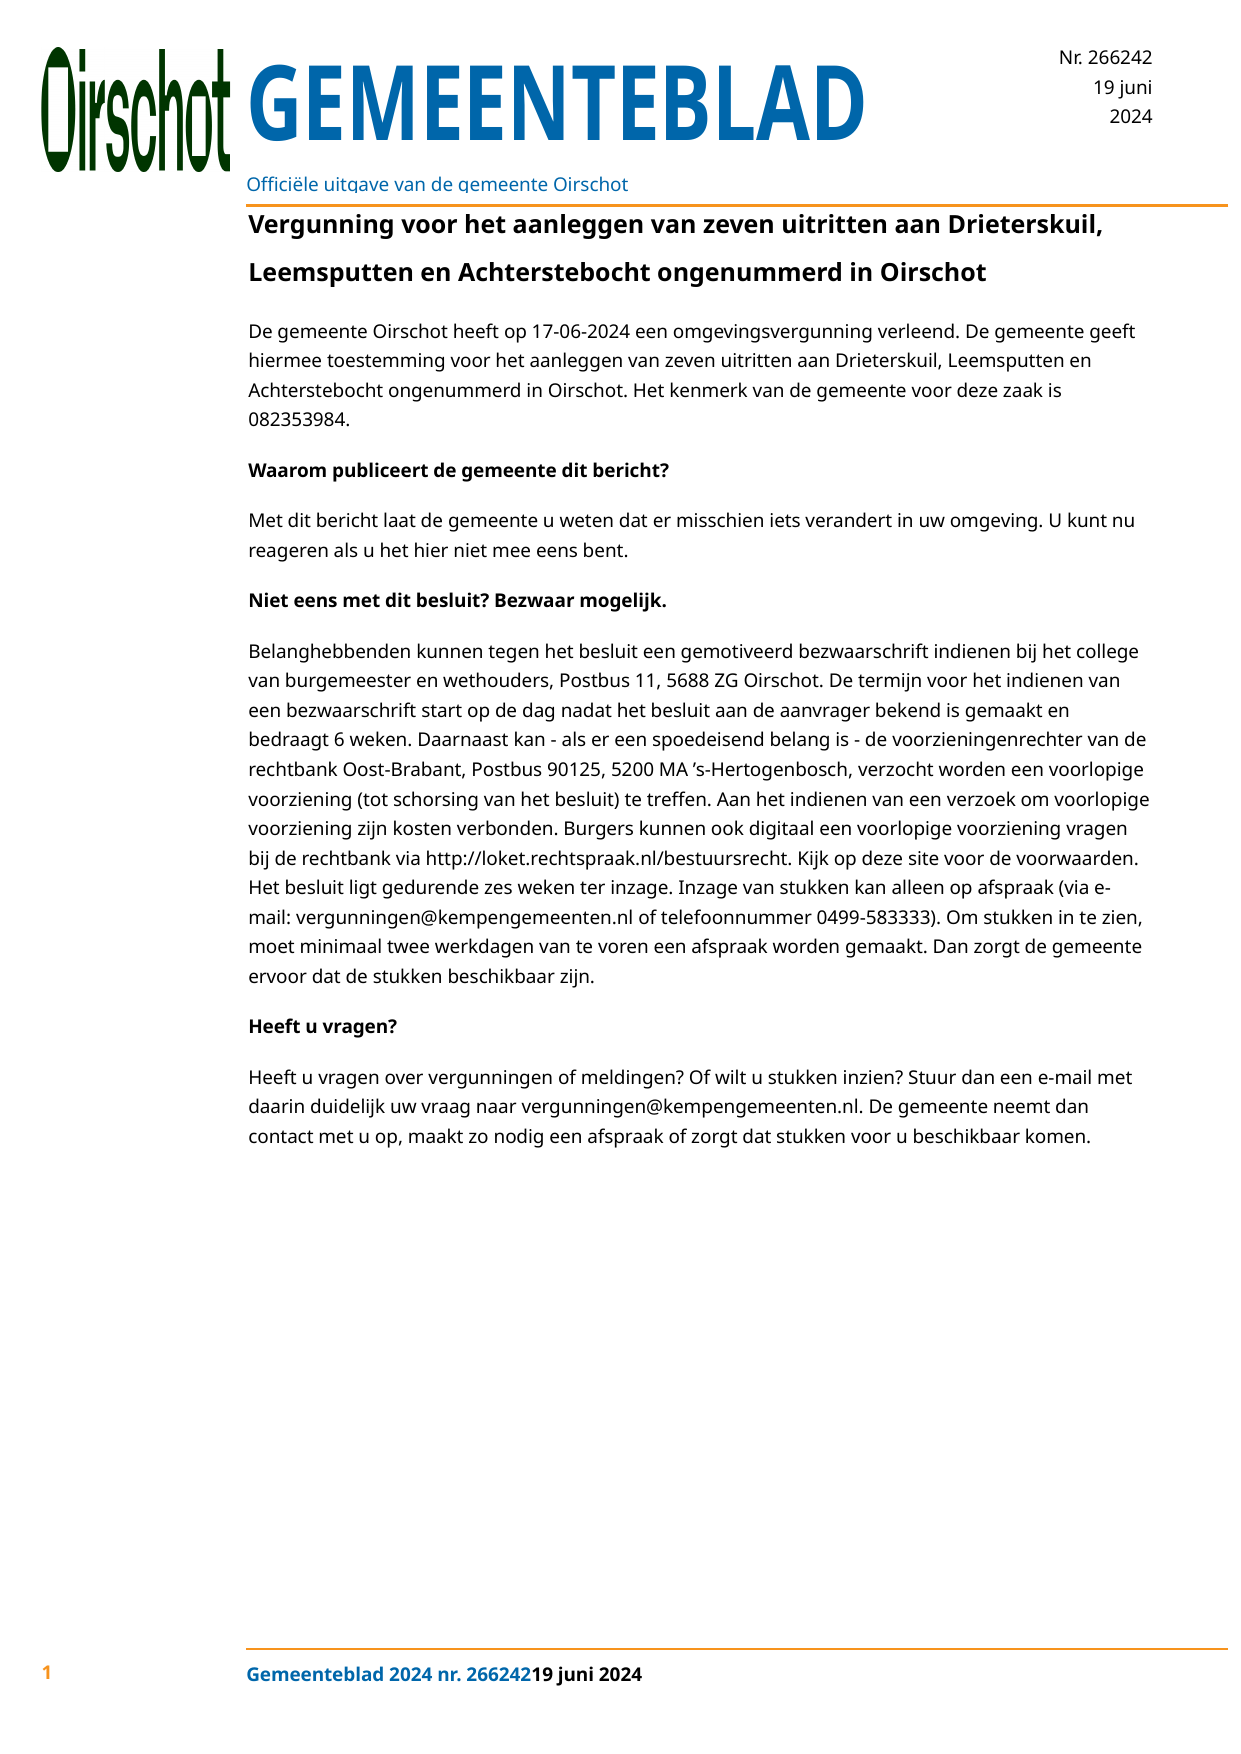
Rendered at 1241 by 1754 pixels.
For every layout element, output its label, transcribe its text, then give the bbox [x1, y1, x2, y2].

text Heeft u vragen? [248, 1014, 1152, 1039]
text Waarom publiceert de gemeente dit bericht? [248, 457, 1152, 483]
text Vergunning voor het aanleggen van zeven uitritten aan Drieterskuil, Leemsputten en Achterstebocht ongenummerd in Oirschot [248, 207, 1152, 288]
text Belanghebbenden kunnen tegen het besluit een gemotiveerd bezwaarschrift indienen bij het college van burgemeester en wethouders, Postbus 11, 5688 ZG Oirschot. De termijn voor het indienen van een bezwaarschrift start op de dag nadat het besluit aan de aanvrager bekend is gemaakt en bedraagt 6 weken. Daarnaast kan - als er een spoedeisend belang is - de voorzieningenrechter van de rechtbank Oost-Brabant, Postbus 90125, 5200 MA ’s-Hertogenbosch, verzocht worden een voorlopige voorziening (tot schorsing van het besluit) te treffen. Aan het indienen van een verzoek om voorlopige voorziening zijn kosten verbonden. Burgers kunnen ook digitaal een voorlopige voorziening vragen bij de rechtbank via http://loket.rechtspraak.nl/bestuursrecht. Kijk op deze site voor de voorwaarden. Het besluit ligt gedurende zes weken ter inzage. Inzage van stukken kan alleen op afspraak (via e-mail: vergunningen@kempengemeenten.nl of telefoonnummer 0499-583333). Om stukken in te zien, moet minimaal twee werkdagen van te voren een afspraak worden gemaakt. Dan zorgt de gemeente ervoor dat de stukken beschikbaar zijn. [248, 638, 1152, 989]
text De gemeente Oirschot heeft op 17-06-2024 een omgevingsvergunning verleend. De gemeente geeft hiermee toestemming voor het aanleggen van zeven uitritten aan Drieterskuil, Leemsputten en Achterstebocht ongenummerd in Oirschot. Het kenmerk van de gemeente voor deze zaak is 082353984. [248, 318, 1152, 432]
text Niet eens met dit besluit? Bezwaar mogelijk. [248, 587, 1152, 613]
text Met dit bericht laat de gemeente u weten dat er misschien iets verandert in uw omgeving. U kunt nu reageren als u het hier niet mee eens bent. [248, 507, 1152, 563]
text Heeft u vragen over vergunningen of meldingen? Of wilt u stukken inzien? Stuur dan een e-mail met daarin duidelijk uw vraag naar vergunningen@kempengemeenten.nl. De gemeente neemt dan contact met u op, maakt zo nodig een afspraak of zorgt dat stukken voor u beschikbaar komen. [248, 1064, 1152, 1149]
picture [41, 47, 231, 172]
